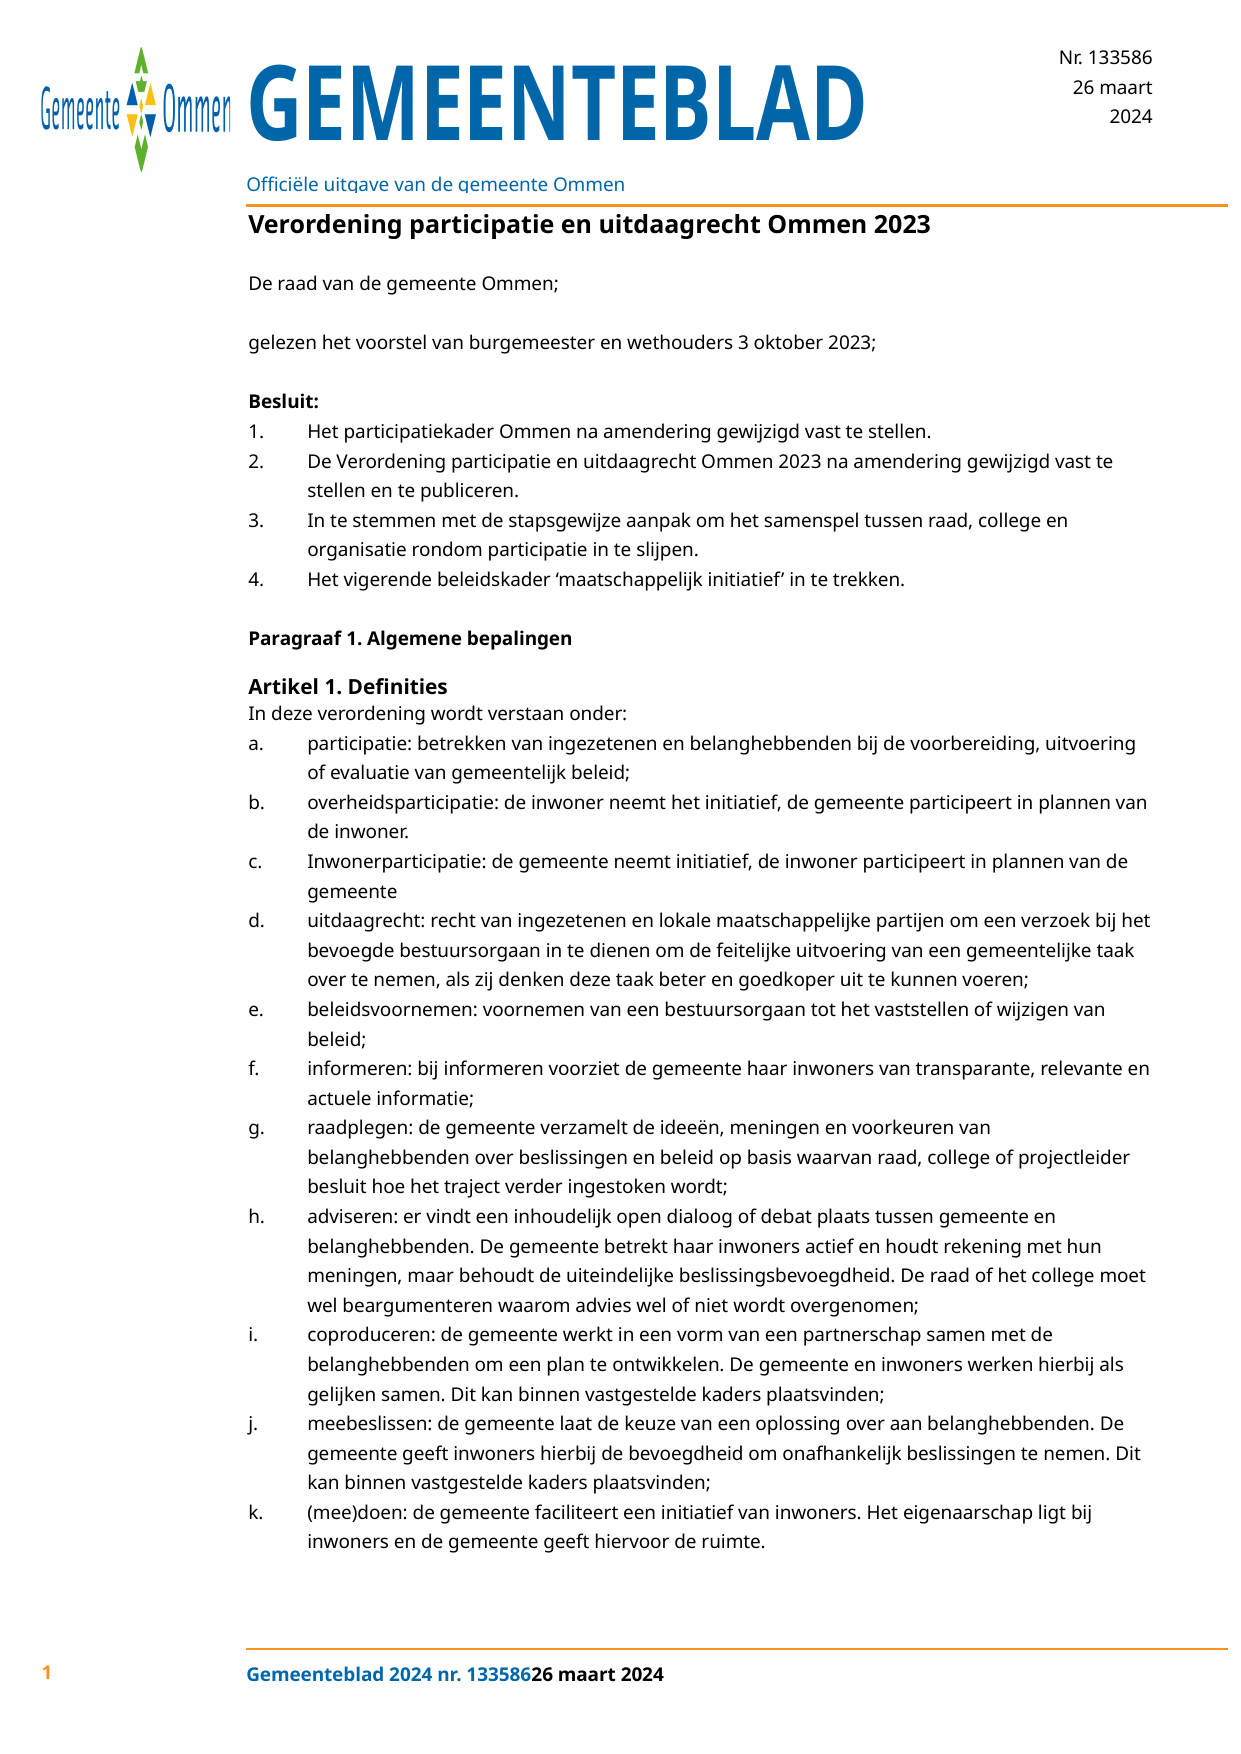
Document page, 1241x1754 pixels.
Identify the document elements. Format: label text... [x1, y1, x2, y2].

text gelezen het voorstel van burgemeester en wethouders 3 oktober 2023; [248, 329, 1152, 355]
list uitdaagrecht: recht van ingezetenen en lokale maatschappelijke partijen om een verzoek bij het bevoegde bestuursorgaan in te dienen om de feitelijke uitvoering van een gemeentelijke taak over te nemen, als zij denken deze taak beter en goedkoper uit te kunnen voeren; [248, 907, 1152, 992]
list raadplegen: de gemeente verzamelt de ideeën, meningen en voorkeuren van belanghebbenden over beslissingen en beleid op basis waarvan raad, college of projectleider besluit hoe het traject verder ingestoken wordt; [248, 1114, 1152, 1199]
list coproduceren: de gemeente werkt in een vorm van een partnerschap samen met de belanghebbenden om een plan te ontwikkelen. De gemeente en inwoners werken hierbij als gelijken samen. Dit kan binnen vastgestelde kaders plaatsvinden; [248, 1322, 1152, 1406]
list In te stemmen met de stapsgewijze aanpak om het samenspel tussen raad, college en organisatie rondom participatie in te slijpen. [248, 507, 1152, 562]
list overheidsparticipatie: de inwoner neemt het initiatief, de gemeente participeert in plannen van de inwoner. [248, 789, 1152, 844]
list Het vigerende beleidskader ‘maatschappelijk initiatief’ in te trekken. [248, 566, 1152, 592]
list informeren: bij informeren voorziet de gemeente haar inwoners van transparante, relevante en actuele informatie; [248, 1055, 1152, 1111]
text In deze verordening wordt verstaan onder: [248, 700, 1152, 726]
list (mee)doen: de gemeente faciliteert een initiatief van inwoners. Het eigenaarschap ligt bij inwoners en de gemeente geeft hiervoor de ruimte. [248, 1499, 1152, 1554]
list Het participatiekader Ommen na amendering gewijzigd vast te stellen. [248, 418, 1152, 444]
text De raad van de gemeente Ommen; [248, 270, 1152, 296]
text Verordening participatie en uitdaagrecht Ommen 2023 [248, 207, 1152, 241]
list participatie: betrekken van ingezetenen en belanghebbenden bij de voorbereiding, uitvoering of evaluatie van gemeentelijk beleid; [248, 730, 1152, 785]
text Paragraaf 1. Algemene bepalingen [248, 625, 1152, 651]
text Besluit: [248, 389, 1152, 414]
list meebeslissen: de gemeente laat de keuze van een oplossing over aan belanghebbenden. De gemeente geeft inwoners hierbij de bevoegdheid om onafhankelijk beslissingen te nemen. Dit kan binnen vastgestelde kaders plaatsvinden; [248, 1410, 1152, 1495]
list adviseren: er vindt een inhoudelijk open dialoog of debat plaats tussen gemeente en belanghebbenden. De gemeente betrekt haar inwoners actief en houdt rekening met hun meningen, maar behoudt de uiteindelijke beslissingsbevoegdheid. De raad of het college moet wel beargumenteren waarom advies wel of niet wordt overgenomen; [248, 1203, 1152, 1318]
picture [41, 47, 231, 172]
list beleidsvoornemen: voornemen van een bestuursorgaan tot het vaststellen of wijzigen van beleid; [248, 996, 1152, 1051]
list Inwonerparticipatie: de gemeente neemt initiatief, de inwoner participeert in plannen van de gemeente [248, 848, 1152, 903]
text Artikel 1. Definities [248, 672, 1152, 700]
list De Verordening participatie en uitdaagrecht Ommen 2023 na amendering gewijzigd vast te stellen en te publiceren. [248, 448, 1152, 503]
